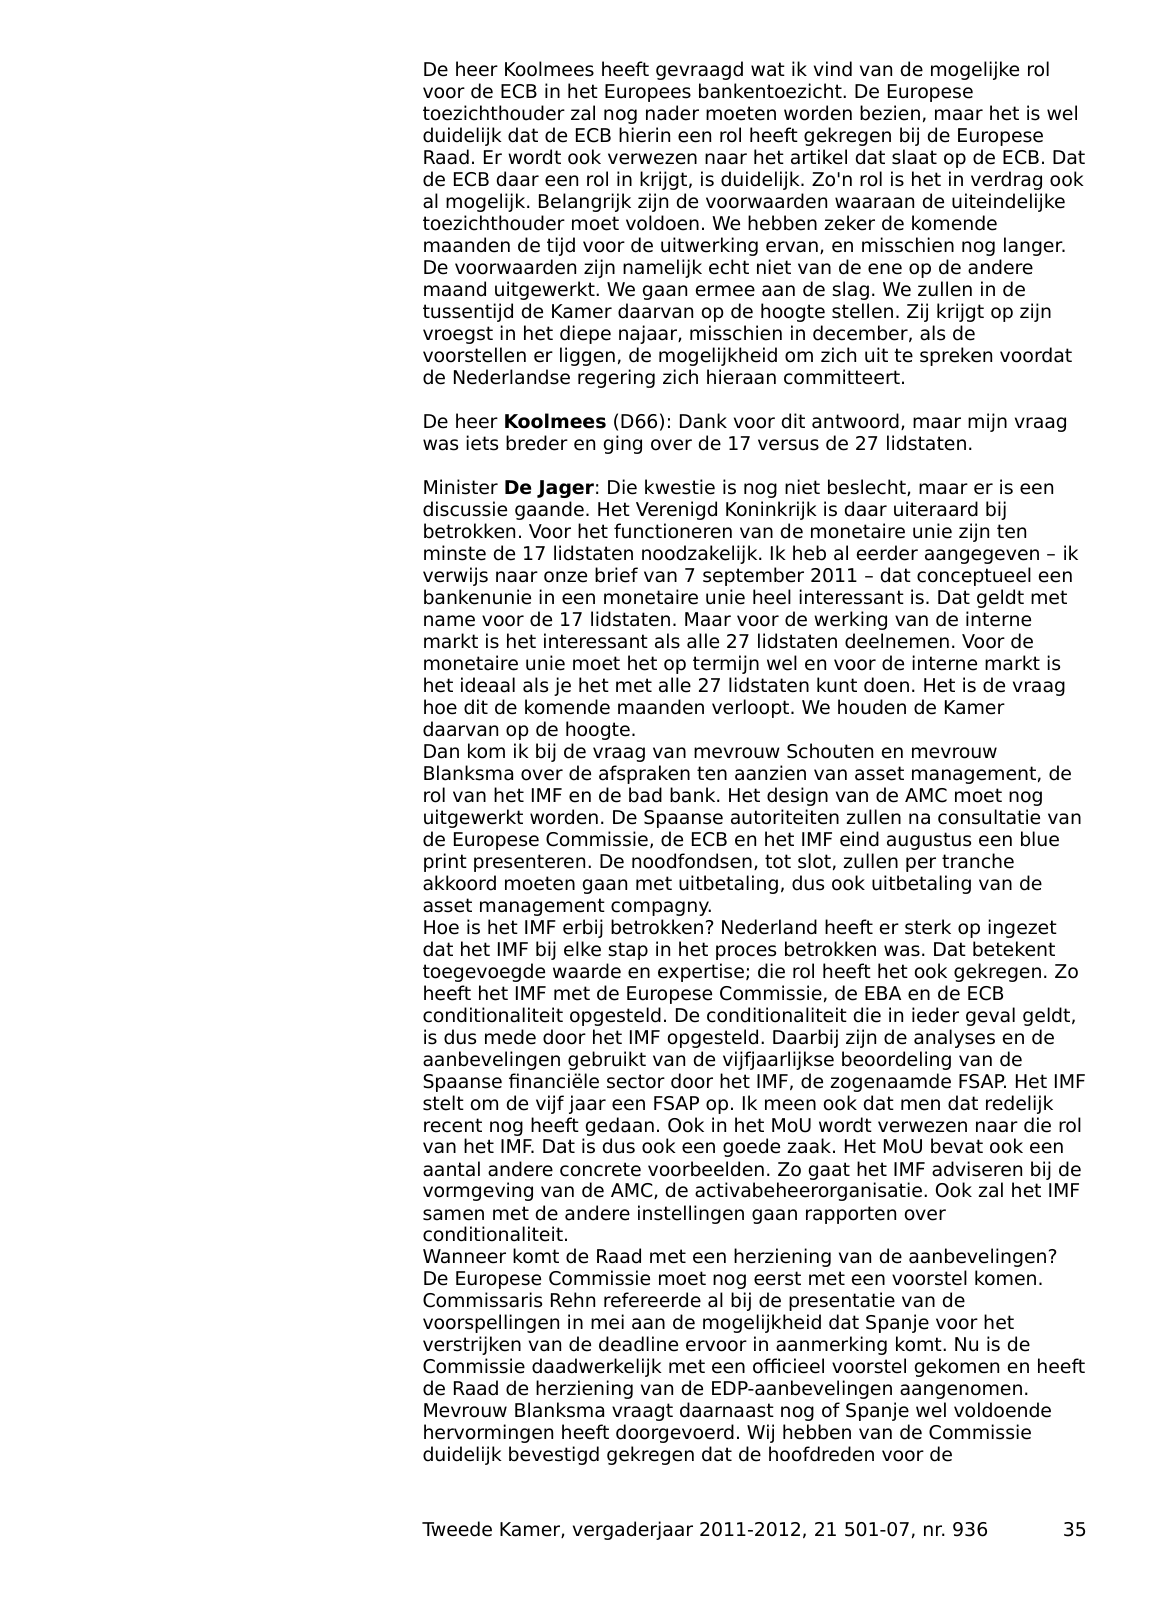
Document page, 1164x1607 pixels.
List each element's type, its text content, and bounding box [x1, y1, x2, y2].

text Mevrouw Blanksma vraagt daarnaast nog of Spanje wel voldoende hervormingen heeft doorgevoerd. Wij hebben van de Commissie duidelijk bevestigd gekregen dat de hoofdreden voor de [422, 1400, 1087, 1466]
text Minister De Jager: Die kwestie is nog niet beslecht, maar er is een discussie gaande. Het Verenigd Koninkrijk is daar uiteraard bij betrokken. Voor het functioneren van de monetaire unie zijn ten minste de 17 lidstaten noodzakelijk. Ik heb al eerder aangegeven – ik verwijs naar onze brief van 7 september 2011 – dat conceptueel een bankenunie in een monetaire unie heel interessant is. Dat geldt met name voor de 17 lidstaten. Maar voor de werking van de interne markt is het interessant als alle 27 lidstaten deelnemen. Voor de monetaire unie moet het op termijn wel en voor de interne markt is het ideaal als je het met alle 27 lidstaten kunt doen. Het is de vraag hoe dit de komende maanden verloopt. We houden de Kamer daarvan op de hoogte. [422, 477, 1087, 741]
text Dan kom ik bij de vraag van mevrouw Schouten en mevrouw Blanksma over de afspraken ten aanzien van asset management, de rol van het IMF en de bad bank. Het design van de AMC moet nog uitgewerkt worden. De Spaanse autoriteiten zullen na consultatie van de Europese Commissie, de ECB en het IMF eind augustus een blue print presenteren. De noodfondsen, tot slot, zullen per tranche akkoord moeten gaan met uitbetaling, dus ook uitbetaling van de asset management compagny. [422, 741, 1087, 917]
text Wanneer komt de Raad met een herziening van de aanbevelingen? De Europese Commissie moet nog eerst met een voorstel komen. Commissaris Rehn refereerde al bij de presentatie van de voorspellingen in mei aan de mogelijkheid dat Spanje voor het verstrijken van de deadline ervoor in aanmerking komt. Nu is de Commissie daadwerkelijk met een officieel voorstel gekomen en heeft de Raad de herziening van de EDP-aanbevelingen aangenomen. [422, 1246, 1087, 1400]
text Hoe is het IMF erbij betrokken? Nederland heeft er sterk op ingezet dat het IMF bij elke stap in het proces betrokken was. Dat betekent toegevoegde waarde en expertise; die rol heeft het ook gekregen. Zo heeft het IMF met de Europese Commissie, de EBA en de ECB conditionaliteit opgesteld. De conditionaliteit die in ieder geval geldt, is dus mede door het IMF opgesteld. Daarbij zijn de analyses en de aanbevelingen gebruikt van de vijfjaarlijkse beoordeling van de Spaanse financiële sector door het IMF, de zogenaamde FSAP. Het IMF stelt om de vijf jaar een FSAP op. Ik meen ook dat men dat redelijk recent nog heeft gedaan. Ook in het MoU wordt verwezen naar die rol van het IMF. Dat is dus ook een goede zaak. Het MoU bevat ook een aantal andere concrete voorbeelden. Zo gaat het IMF adviseren bij de vormgeving van de AMC, de activabeheerorganisatie. Ook zal het IMF samen met de andere instellingen gaan rapporten over conditionaliteit. [422, 917, 1087, 1246]
text De heer Koolmees heeft gevraagd wat ik vind van de mogelijke rol voor de ECB in het Europees bankentoezicht. De Europese toezichthouder zal nog nader moeten worden bezien, maar het is wel duidelijk dat de ECB hierin een rol heeft gekregen bij de Europese Raad. Er wordt ook verwezen naar het artikel dat slaat op de ECB. Dat de ECB daar een rol in krijgt, is duidelijk. Zo'n rol is het in verdrag ook al mogelijk. Belangrijk zijn de voorwaarden waaraan de uiteindelijke toezichthouder moet voldoen. We hebben zeker de komende maanden de tijd voor de uitwerking ervan, en misschien nog langer. De voorwaarden zijn namelijk echt niet van de ene op de andere maand uitgewerkt. We gaan ermee aan de slag. We zullen in de tussentijd de Kamer daarvan op de hoogte stellen. Zij krijgt op zijn vroegst in het diepe najaar, misschien in december, als de voorstellen er liggen, de mogelijkheid om zich uit te spreken voordat de Nederlandse regering zich hieraan committeert. [422, 59, 1087, 389]
text De heer Koolmees (D66): Dank voor dit antwoord, maar mijn vraag was iets breder en ging over de 17 versus de 27 lidstaten. [422, 411, 1087, 455]
